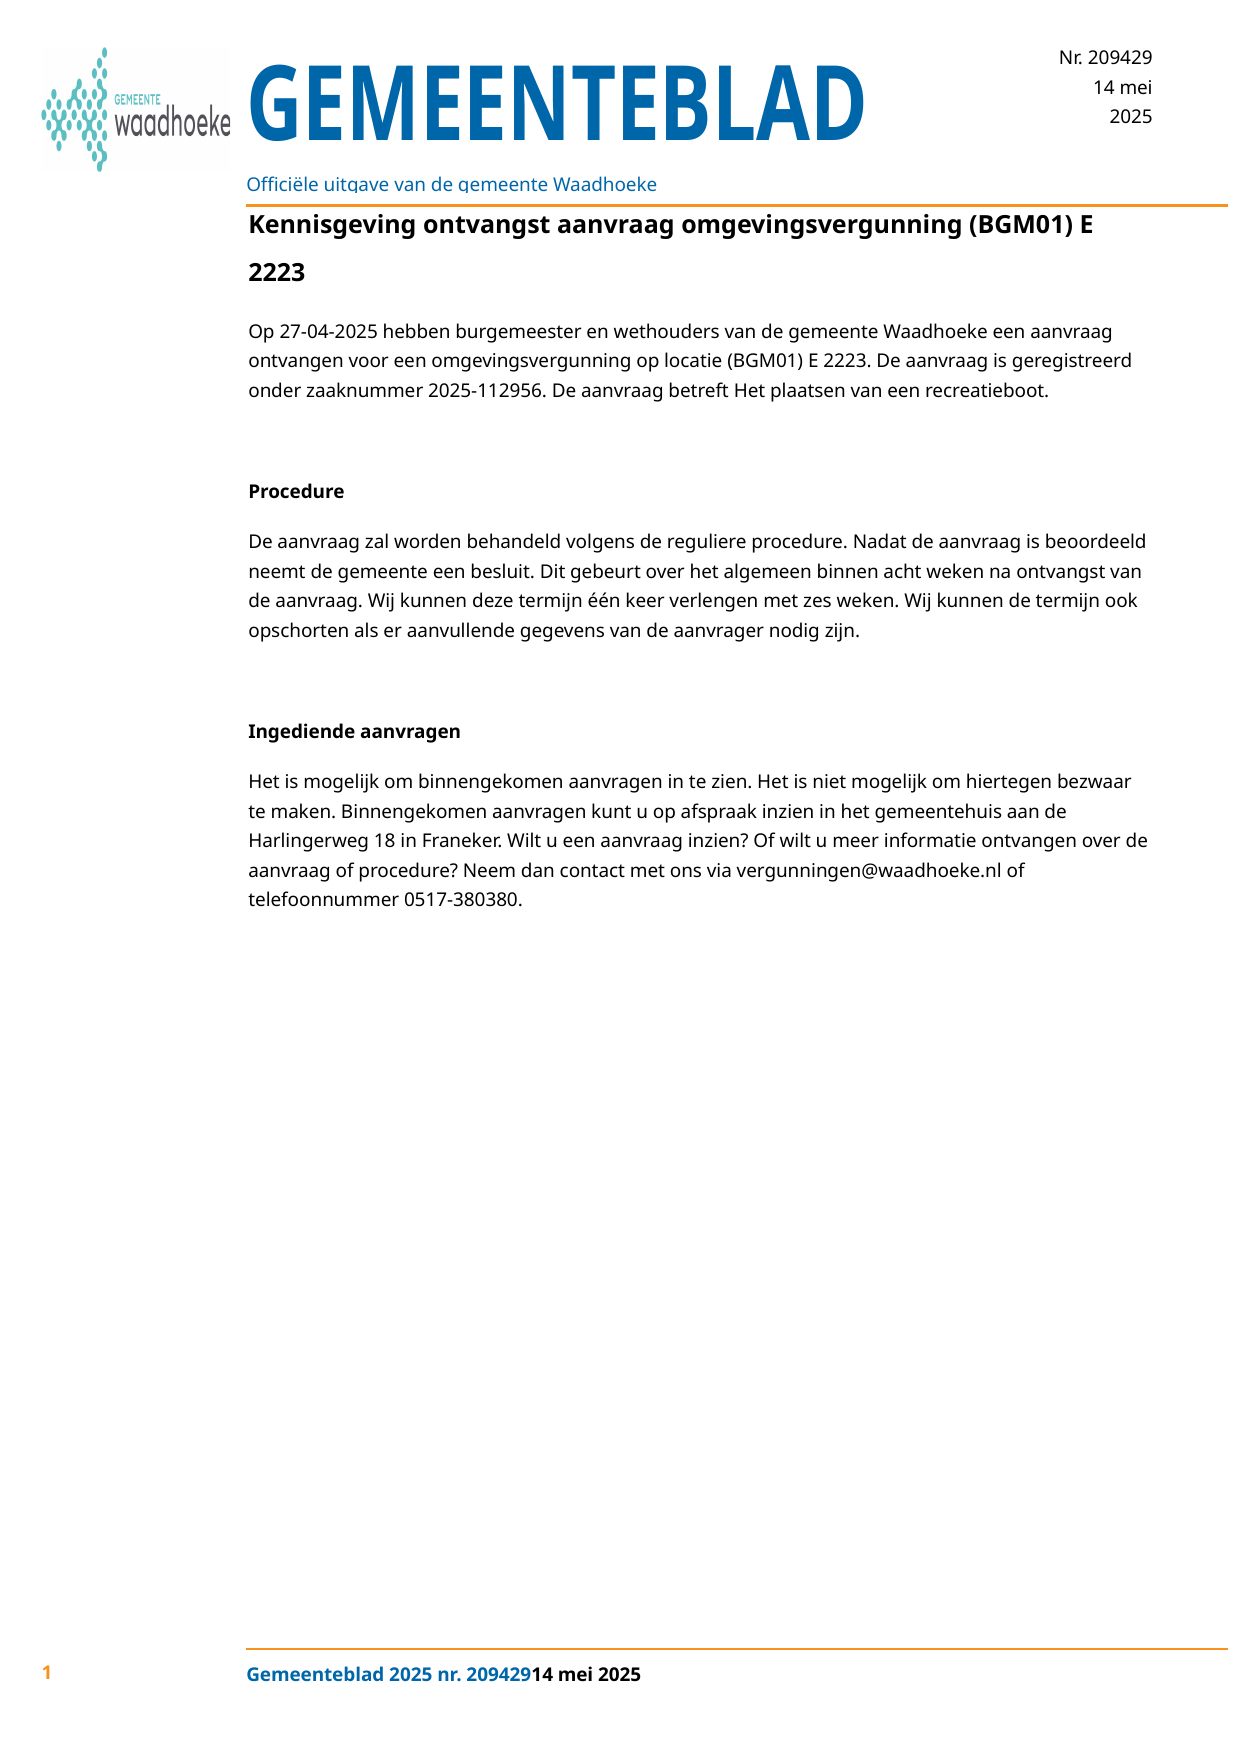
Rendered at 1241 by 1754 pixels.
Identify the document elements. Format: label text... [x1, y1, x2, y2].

text Het is mogelijk om binnengekomen aanvragen in te zien. Het is niet mogelijk om hiertegen bezwaar te maken. Binnengekomen aanvragen kunt u op afspraak inzien in het gemeentehuis aan de Harlingerweg 18 in Franeker. Wilt u een aanvraag inzien? Of wilt u meer informatie ontvangen over de aanvraag of procedure? Neem dan contact met ons via vergunningen@waadhoeke.nl of telefoonnummer 0517-380380. [248, 768, 1152, 912]
picture [41, 47, 231, 172]
text Procedure [248, 478, 1152, 504]
text Ingediende aanvragen [248, 718, 1152, 744]
text De aanvraag zal worden behandeld volgens de reguliere procedure. Nadat de aanvraag is beoordeeld neemt de gemeente een besluit. Dit gebeurt over het algemeen binnen acht weken na ontvangst van de aanvraag. Wij kunnen deze termijn één keer verlengen met zes weken. Wij kunnen de termijn ook opschorten als er aanvullende gegevens van de aanvrager nodig zijn. [248, 528, 1152, 643]
text Op 27-04-2025 hebben burgemeester en wethouders van de gemeente Waadhoeke een aanvraag ontvangen voor een omgevingsvergunning op locatie (BGM01) E 2223. De aanvraag is geregistreerd onder zaaknummer 2025-112956. De aanvraag betreft Het plaatsen van een recreatieboot. [248, 318, 1152, 403]
text Kennisgeving ontvangst aanvraag omgevingsvergunning (BGM01) E 2223 [248, 207, 1152, 288]
